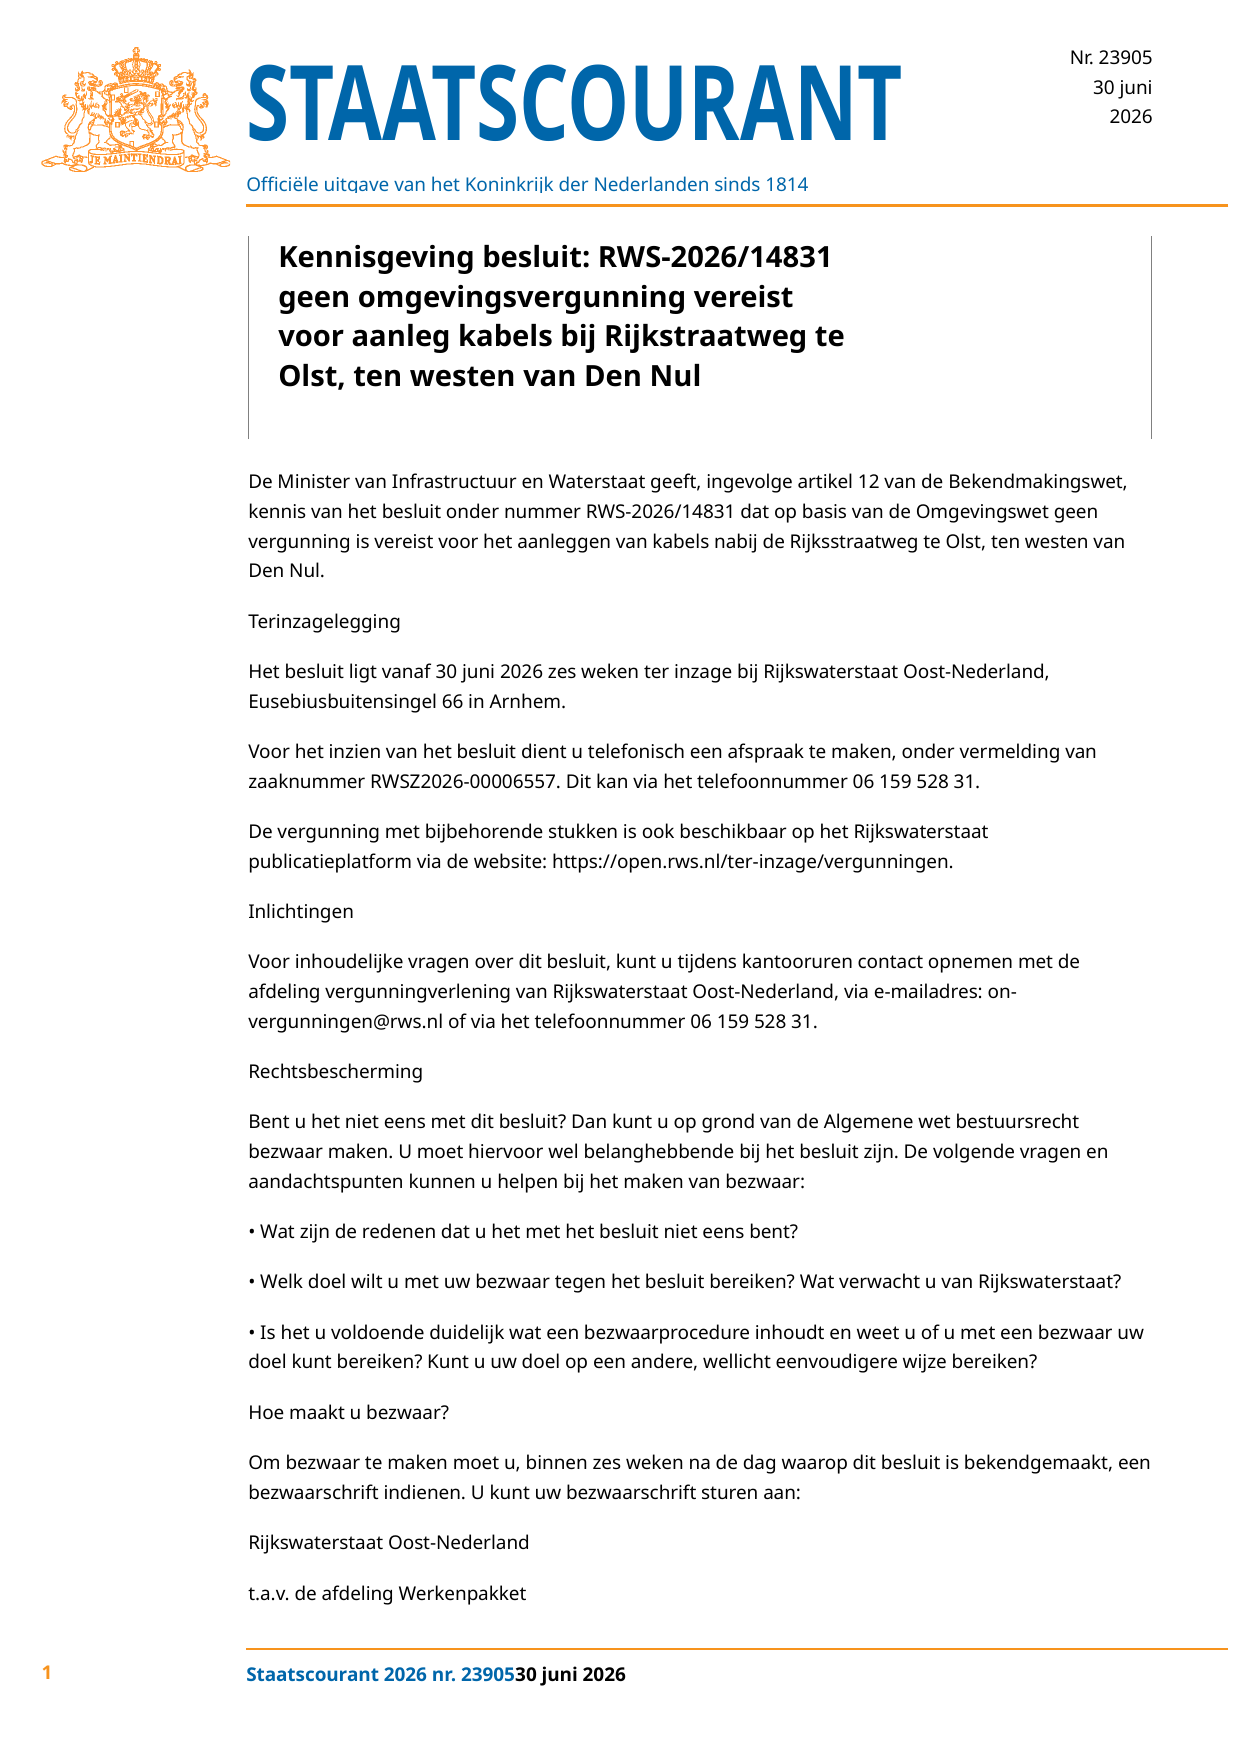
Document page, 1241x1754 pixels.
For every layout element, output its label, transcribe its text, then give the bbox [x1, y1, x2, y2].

table_header [850, 236, 912, 413]
text • Wat zijn de redenen dat u het met het besluit niet eens bent? [248, 1218, 1152, 1244]
text De Minister van Infrastructuur en Waterstaat geeft, ingevolge artikel 12 van de Bekendmakingswet, kennis van het besluit onder nummer RWS-2026/14831 dat op basis van de Omgevingswet geen vergunning is vereist voor het aanleggen van kabels nabij de Rijksstraatweg te Olst, ten westen van Den Nul. [248, 469, 1152, 583]
text Bent u het niet eens met dit besluit? Dan kunt u op grond van de Algemene wet bestuursrecht bezwaar maken. U moet hiervoor wel belanghebbende bij het besluit zijn. De volgende vragen en aandachtspunten kunnen u helpen bij het maken van bezwaar: [248, 1109, 1152, 1193]
text • Is het u voldoende duidelijk wat een bezwaarprocedure inhoudt en weet u of u met een bezwaar uw doel kunt bereiken? Kunt u uw doel op een andere, wellicht eenvoudigere wijze bereiken? [248, 1319, 1152, 1374]
table_header [850, 414, 1151, 439]
text Het besluit ligt vanaf 30 juni 2026 zes weken ter inzage bij Rijkswaterstaat Oost-Nederland, Eusebiusbuitensingel 66 in Arnhem. [248, 658, 1152, 713]
text t.a.v. de afdeling Werkenpakket [248, 1580, 1152, 1606]
text Inlichtingen [248, 898, 1152, 924]
text Terinzagelegging [248, 608, 1152, 633]
text Om bezwaar te maken moet u, binnen zes weken na de dag waarop dit besluit is bekendgemaakt, een bezwaarschrift indienen. U kunt uw bezwaarschrift sturen aan: [248, 1449, 1152, 1505]
text Voor inhoudelijke vragen over dit besluit, kunt u tijdens kantooruren contact opnemen met de afdeling vergunningverlening van Rijkswaterstaat Oost-Nederland, via e-mailadres: on-vergunningen@rws.nl of via het telefoonnummer 06 159 528 31. [248, 949, 1152, 1033]
text Rechtsbescherming [248, 1058, 1152, 1084]
picture [912, 236, 1090, 414]
table_header [1090, 236, 1151, 413]
text Hoe maakt u bezwaar? [248, 1399, 1152, 1425]
text Rijkswaterstaat Oost-Nederland [248, 1529, 1152, 1555]
table_header Kennisgeving besluit: RWS-2026/14831 geen omgevingsvergunning vereist voor aanleg kabels bij Rijkstraatweg te Olst, ten westen van Den Nul [249, 236, 850, 439]
picture [41, 47, 231, 172]
text Voor het inzien van het besluit dient u telefonisch een afspraak te maken, onder vermelding van zaaknummer RWSZ2026-00006557. Dit kan via het telefoonnummer 06 159 528 31. [248, 738, 1152, 793]
text De vergunning met bijbehorende stukken is ook beschikbaar op het Rijkswaterstaat publicatieplatform via de website: https://open.rws.nl/ter-inzage/vergunningen. [248, 818, 1152, 873]
text • Welk doel wilt u met uw bezwaar tegen het besluit bereiken? Wat verwacht u van Rijkswaterstaat? [248, 1269, 1152, 1294]
